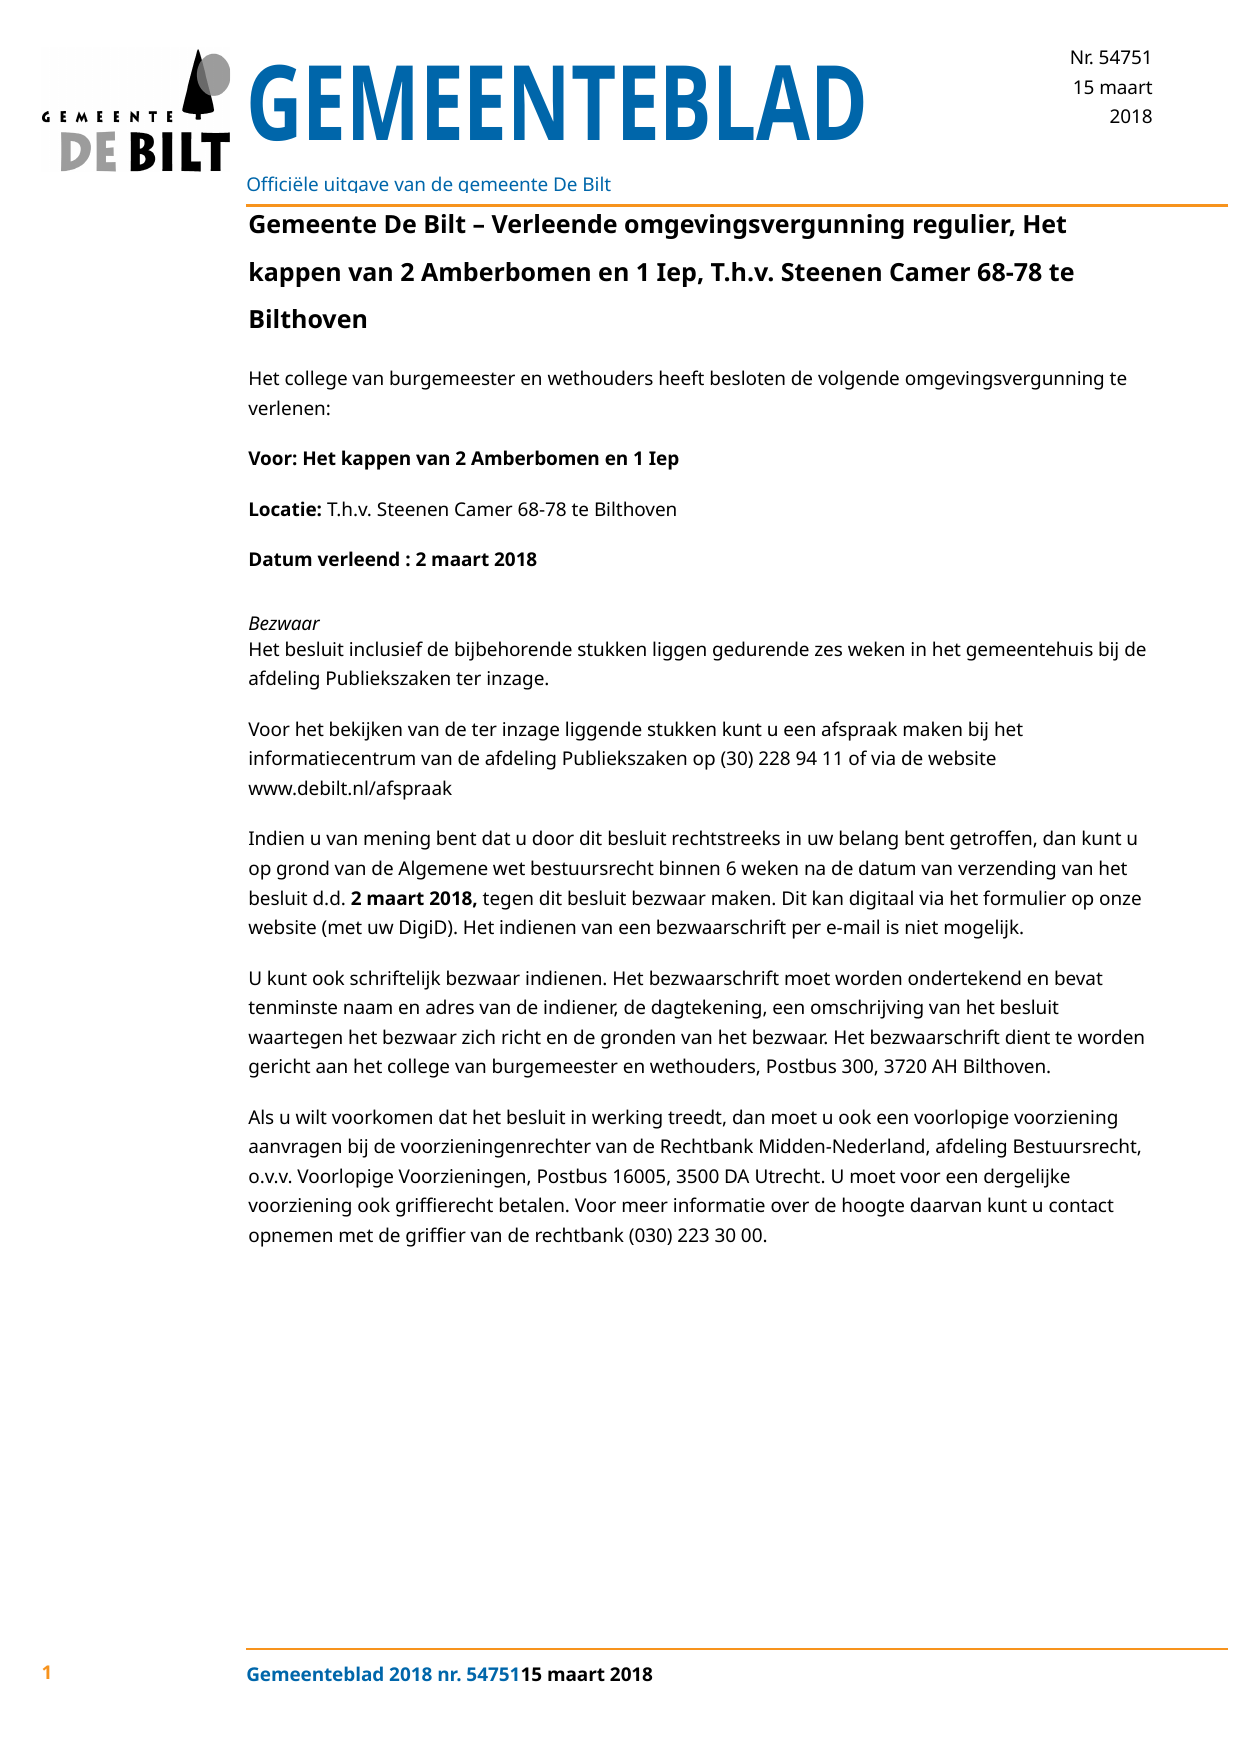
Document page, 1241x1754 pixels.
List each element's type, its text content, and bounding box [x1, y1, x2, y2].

text Voor het bekijken van de ter inzage liggende stukken kunt u een afspraak maken bij het informatiecentrum van de afdeling Publiekszaken op (30) 228 94 11 of via de website www.debilt.nl/afspraak [248, 716, 1152, 801]
text Datum verleend : 2 maart 2018 [248, 546, 1152, 572]
text Het college van burgemeester en wethouders heeft besloten de volgende omgevingsvergunning te verlenen: [248, 366, 1152, 421]
text Bezwaar [248, 610, 1152, 636]
text Gemeente De Bilt – Verleende omgevingsvergunning regulier, Het kappen van 2 Amberbomen en 1 Iep, T.h.v. Steenen Camer 68-78 te Bilthoven [248, 207, 1152, 336]
text U kunt ook schriftelijk bezwaar indienen. Het bezwaarschrift moet worden ondertekend en bevat tenminste naam en adres van de indiener, de dagtekening, een omschrijving van het besluit waartegen het bezwaar zich richt en de gronden van het bezwaar. Het bezwaarschrift dient te worden gericht aan het college van burgemeester en wethouders, Postbus 300, 3720 AH Bilthoven. [248, 965, 1152, 1079]
text Als u wilt voorkomen dat het besluit in werking treedt, dan moet u ook een voorlopige voorziening aanvragen bij de voorzieningenrechter van de Rechtbank Midden-Nederland, afdeling Bestuursrecht, o.v.v. Voorlopige Voorzieningen, Postbus 16005, 3500 DA Utrecht. U moet voor een dergelijke voorziening ook griffierecht betalen. Voor meer informatie over de hoogte daarvan kunt u contact opnemen met de griffier van de rechtbank (030) 223 30 00. [248, 1104, 1152, 1248]
picture [41, 47, 231, 172]
text Locatie: T.h.v. Steenen Camer 68-78 te Bilthoven [248, 496, 1152, 522]
text Voor: Het kappen van 2 Amberbomen en 1 Iep [248, 446, 1152, 471]
text Indien u van mening bent dat u door dit besluit rechtstreeks in uw belang bent getroffen, dan kunt u op grond van de Algemene wet bestuursrecht binnen 6 weken na de datum van verzending van het besluit d.d. 2 maart 2018, tegen dit besluit bezwaar maken. Dit kan digitaal via het formulier op onze website (met uw DigiD). Het indienen van een bezwaarschrift per e-mail is niet mogelijk. [248, 826, 1152, 940]
text Het besluit inclusief de bijbehorende stukken liggen gedurende zes weken in het gemeentehuis bij de afdeling Publiekszaken ter inzage. [248, 636, 1152, 691]
